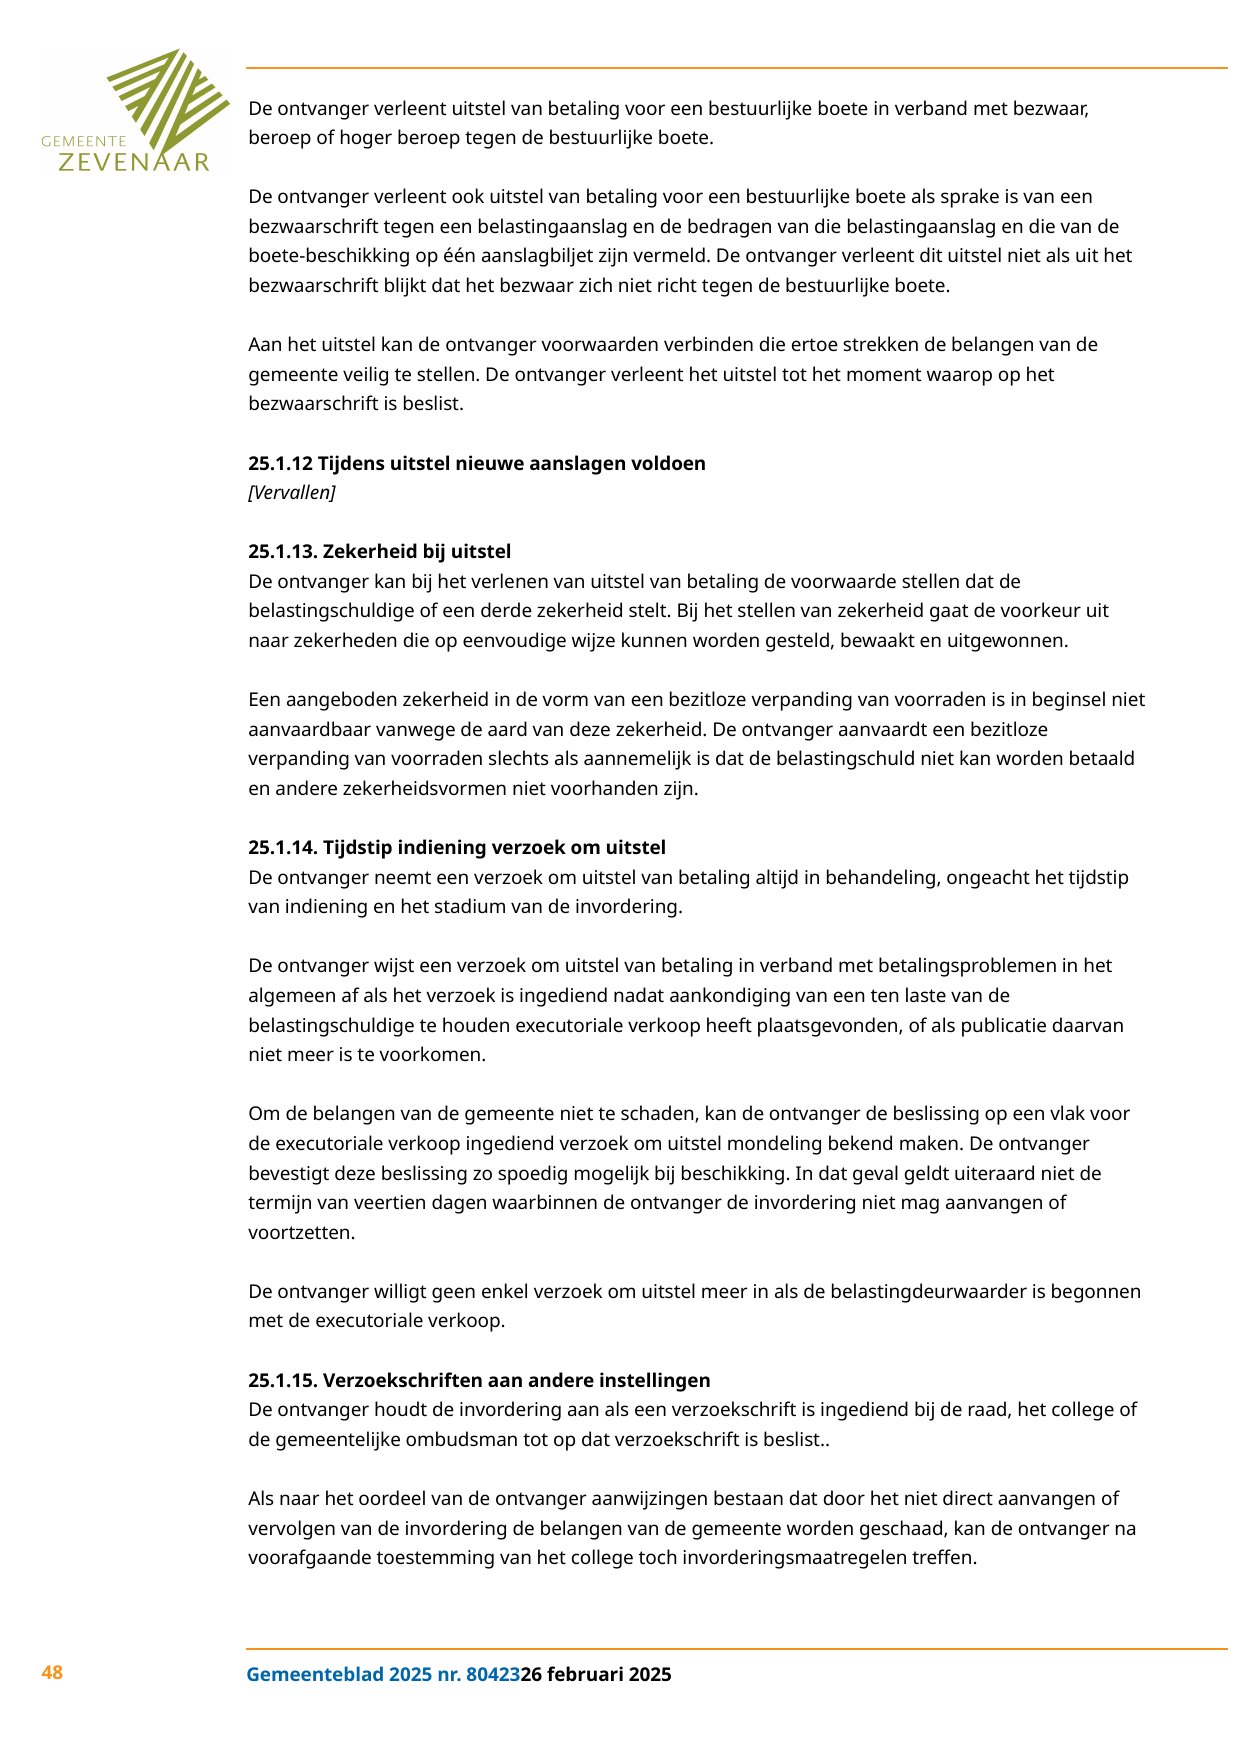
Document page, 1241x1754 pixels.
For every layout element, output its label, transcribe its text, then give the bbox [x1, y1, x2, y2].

text De ontvanger verleent ook uitstel van betaling voor een bestuurlijke boete als sprake is van een bezwaarschrift tegen een belastingaanslag en de bedragen van die belastingaanslag en die van de boete-beschikking op één aanslagbiljet zijn vermeld. De ontvanger verleent dit uitstel niet als uit het bezwaarschrift blijkt dat het bezwaar zich niet richt tegen de bestuurlijke boete. [248, 183, 1152, 298]
text De ontvanger willigt geen enkel verzoek om uitstel meer in als de belastingdeurwaarder is begonnen met de executoriale verkoop. [248, 1278, 1152, 1333]
text Aan het uitstel kan de ontvanger voorwaarden verbinden die ertoe strekken de belangen van de gemeente veilig te stellen. De ontvanger verleent het uitstel tot het moment waarop op het bezwaarschrift is beslist. [248, 331, 1152, 416]
picture [41, 47, 231, 172]
text 25.1.14. Tijdstip indiening verzoek om uitstel [248, 834, 1152, 860]
text De ontvanger neemt een verzoek om uitstel van betaling altijd in behandeling, ongeacht het tijdstip van indiening en het stadium van de invordering. [248, 864, 1152, 919]
text 25.1.12 Tijdens uitstel nieuwe aanslagen voldoen [248, 450, 1152, 476]
text Als naar het oordeel van de ontvanger aanwijzingen bestaan dat door het niet direct aanvangen of vervolgen van de invordering de belangen van de gemeente worden geschaad, kan de ontvanger na voorafgaande toestemming van het college toch invorderingsmaatregelen treffen. [248, 1485, 1152, 1570]
text De ontvanger houdt de invordering aan als een verzoekschrift is ingediend bij de raad, het college of de gemeentelijke ombudsman tot op dat verzoekschrift is beslist.. [248, 1396, 1152, 1452]
text De ontvanger kan bij het verlenen van uitstel van betaling de voorwaarde stellen dat de belastingschuldige of een derde zekerheid stelt. Bij het stellen van zekerheid gaat de voorkeur uit naar zekerheden die op eenvoudige wijze kunnen worden gesteld, bewaakt en uitgewonnen. [248, 568, 1152, 653]
text De ontvanger wijst een verzoek om uitstel van betaling in verband met betalingsproblemen in het algemeen af als het verzoek is ingediend nadat aankondiging van een ten laste van de belastingschuldige te houden executoriale verkoop heeft plaatsgevonden, of als publicatie daarvan niet meer is te voorkomen. [248, 953, 1152, 1067]
text 25.1.15. Verzoekschriften aan andere instellingen [248, 1367, 1152, 1393]
text 25.1.13. Zekerheid bij uitstel [248, 538, 1152, 564]
text Om de belangen van de gemeente niet te schaden, kan de ontvanger de beslissing op een vlak voor de executoriale verkoop ingediend verzoek om uitstel mondeling bekend maken. De ontvanger bevestigt deze beslissing zo spoedig mogelijk bij beschikking. In dat geval geldt uiteraard niet de termijn van veertien dagen waarbinnen de ontvanger de invordering niet mag aanvangen of voortzetten. [248, 1101, 1152, 1245]
text Een aangeboden zekerheid in de vorm van een bezitloze verpanding van voorraden is in beginsel niet aanvaardbaar vanwege de aard van deze zekerheid. De ontvanger aanvaardt een bezitloze verpanding van voorraden slechts als aannemelijk is dat de belastingschuld niet kan worden betaald en andere zekerheidsvormen niet voorhanden zijn. [248, 686, 1152, 801]
text [Vervallen] [248, 479, 1152, 505]
text De ontvanger verleent uitstel van betaling voor een bestuurlijke boete in verband met bezwaar, beroep of hoger beroep tegen de bestuurlijke boete. [248, 95, 1152, 150]
